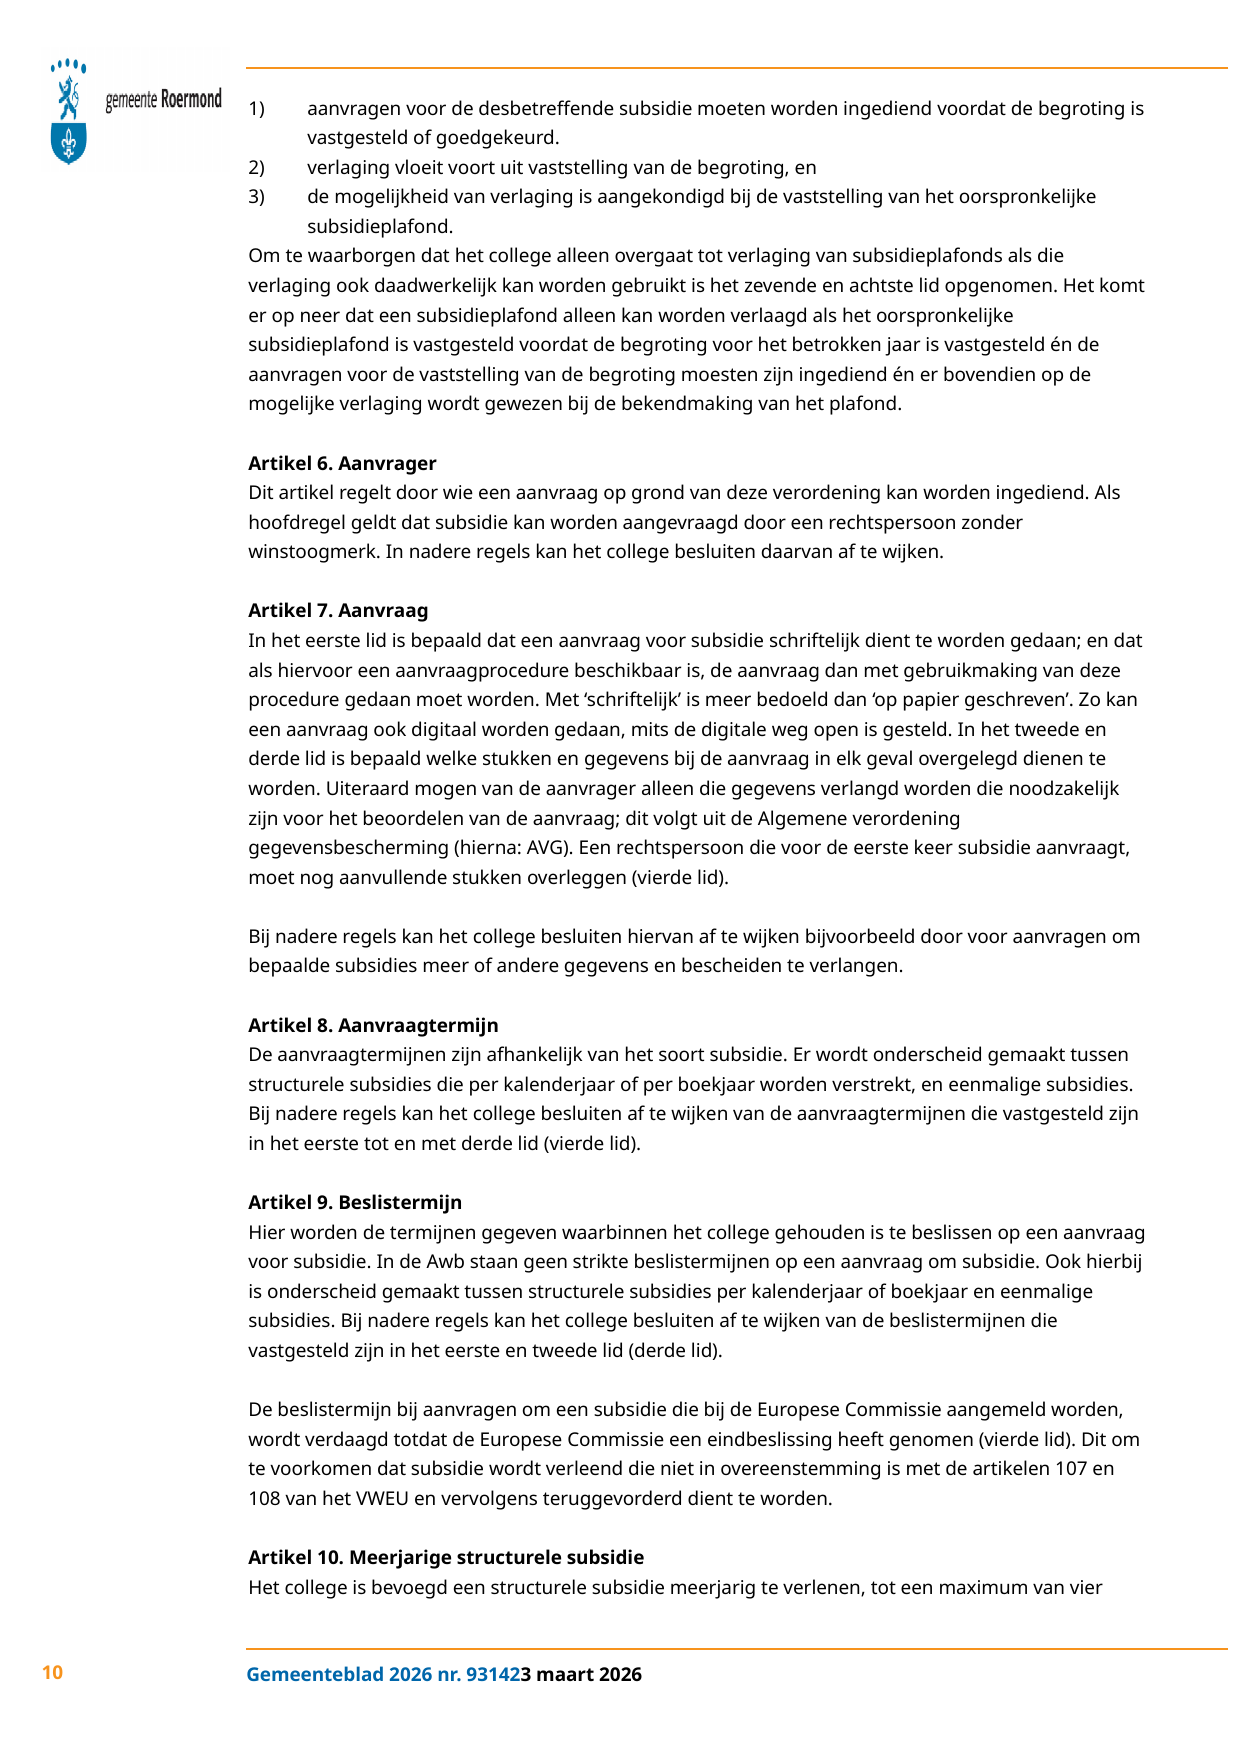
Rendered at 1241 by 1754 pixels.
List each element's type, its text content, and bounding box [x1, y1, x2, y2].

text Bij nadere regels kan het college besluiten hiervan af te wijken bijvoorbeeld door voor aanvragen om bepaalde subsidies meer of andere gegevens en bescheiden te verlangen. [248, 923, 1152, 978]
text Het college is bevoegd een structurele subsidie meerjarig te verlenen, tot een maximum van vier [248, 1574, 1152, 1600]
text Artikel 7. Aanvraag [248, 598, 1152, 623]
picture [41, 47, 231, 172]
text Artikel 9. Beslistermijn [248, 1189, 1152, 1215]
text In het eerste lid is bepaald dat een aanvraag voor subsidie schriftelijk dient te worden gedaan; en dat als hiervoor een aanvraagprocedure beschikbaar is, de aanvraag dan met gebruikmaking van deze procedure gedaan moet worden. Met ‘schriftelijk’ is meer bedoeld dan ‘op papier geschreven’. Zo kan een aanvraag ook digitaal worden gedaan, mits de digitale weg open is gesteld. In het tweede en derde lid is bepaald welke stukken en gegevens bij de aanvraag in elk geval overgelegd dienen te worden. Uiteraard mogen van de aanvrager alleen die gegevens verlangd worden die noodzakelijk zijn voor het beoordelen van de aanvraag; dit volgt uit de Algemene verordening gegevensbescherming (hierna: AVG). Een rechtspersoon die voor de eerste keer subsidie aanvraagt, moet nog aanvullende stukken overleggen (vierde lid). [248, 627, 1152, 890]
text Artikel 10. Meerjarige structurele subsidie [248, 1544, 1152, 1570]
text De beslistermijn bij aanvragen om een subsidie die bij de Europese Commissie aangemeld worden, wordt verdaagd totdat de Europese Commissie een eindbeslissing heeft genomen (vierde lid). Dit om te voorkomen dat subsidie wordt verleend die niet in overeenstemming is met de artikelen 107 en 108 van het VWEU en vervolgens teruggevorderd dient te worden. [248, 1396, 1152, 1511]
text Dit artikel regelt door wie een aanvraag op grond van deze verordening kan worden ingediend. Als hoofdregel geldt dat subsidie kan worden aangevraagd door een rechtspersoon zonder winstoogmerk. In nadere regels kan het college besluiten daarvan af te wijken. [248, 479, 1152, 564]
list de mogelijkheid van verlaging is aangekondigd bij de vaststelling van het oorspronkelijke subsidieplafond. [248, 183, 1152, 239]
text Artikel 8. Aanvraagtermijn [248, 1012, 1152, 1038]
text De aanvraagtermijnen zijn afhankelijk van het soort subsidie. Er wordt onderscheid gemaakt tussen structurele subsidies die per kalenderjaar of per boekjaar worden verstrekt, en eenmalige subsidies. [248, 1041, 1152, 1097]
text Artikel 6. Aanvrager [248, 450, 1152, 476]
text Om te waarborgen dat het college alleen overgaat tot verlaging van subsidieplafonds als die verlaging ook daadwerkelijk kan worden gebruikt is het zevende en achtste lid opgenomen. Het komt er op neer dat een subsidieplafond alleen kan worden verlaagd als het oorspronkelijke subsidieplafond is vastgesteld voordat de begroting voor het betrokken jaar is vastgesteld én de aanvragen voor de vaststelling van de begroting moesten zijn ingediend én er bovendien op de mogelijke verlaging wordt gewezen bij de bekendmaking van het plafond. [248, 243, 1152, 416]
list aanvragen voor de desbetreffende subsidie moeten worden ingediend voordat de begroting is vastgesteld of goedgekeurd. [248, 95, 1152, 150]
text Bij nadere regels kan het college besluiten af te wijken van de aanvraagtermijnen die vastgesteld zijn in het eerste tot en met derde lid (vierde lid). [248, 1101, 1152, 1156]
list verlaging vloeit voort uit vaststelling van de begroting, en [248, 154, 1152, 180]
text Hier worden de termijnen gegeven waarbinnen het college gehouden is te beslissen op een aanvraag voor subsidie. In de Awb staan geen strikte beslistermijnen op een aanvraag om subsidie. Ook hierbij is onderscheid gemaakt tussen structurele subsidies per kalenderjaar of boekjaar en eenmalige subsidies. Bij nadere regels kan het college besluiten af te wijken van de beslistermijnen die vastgesteld zijn in het eerste en tweede lid (derde lid). [248, 1219, 1152, 1363]
